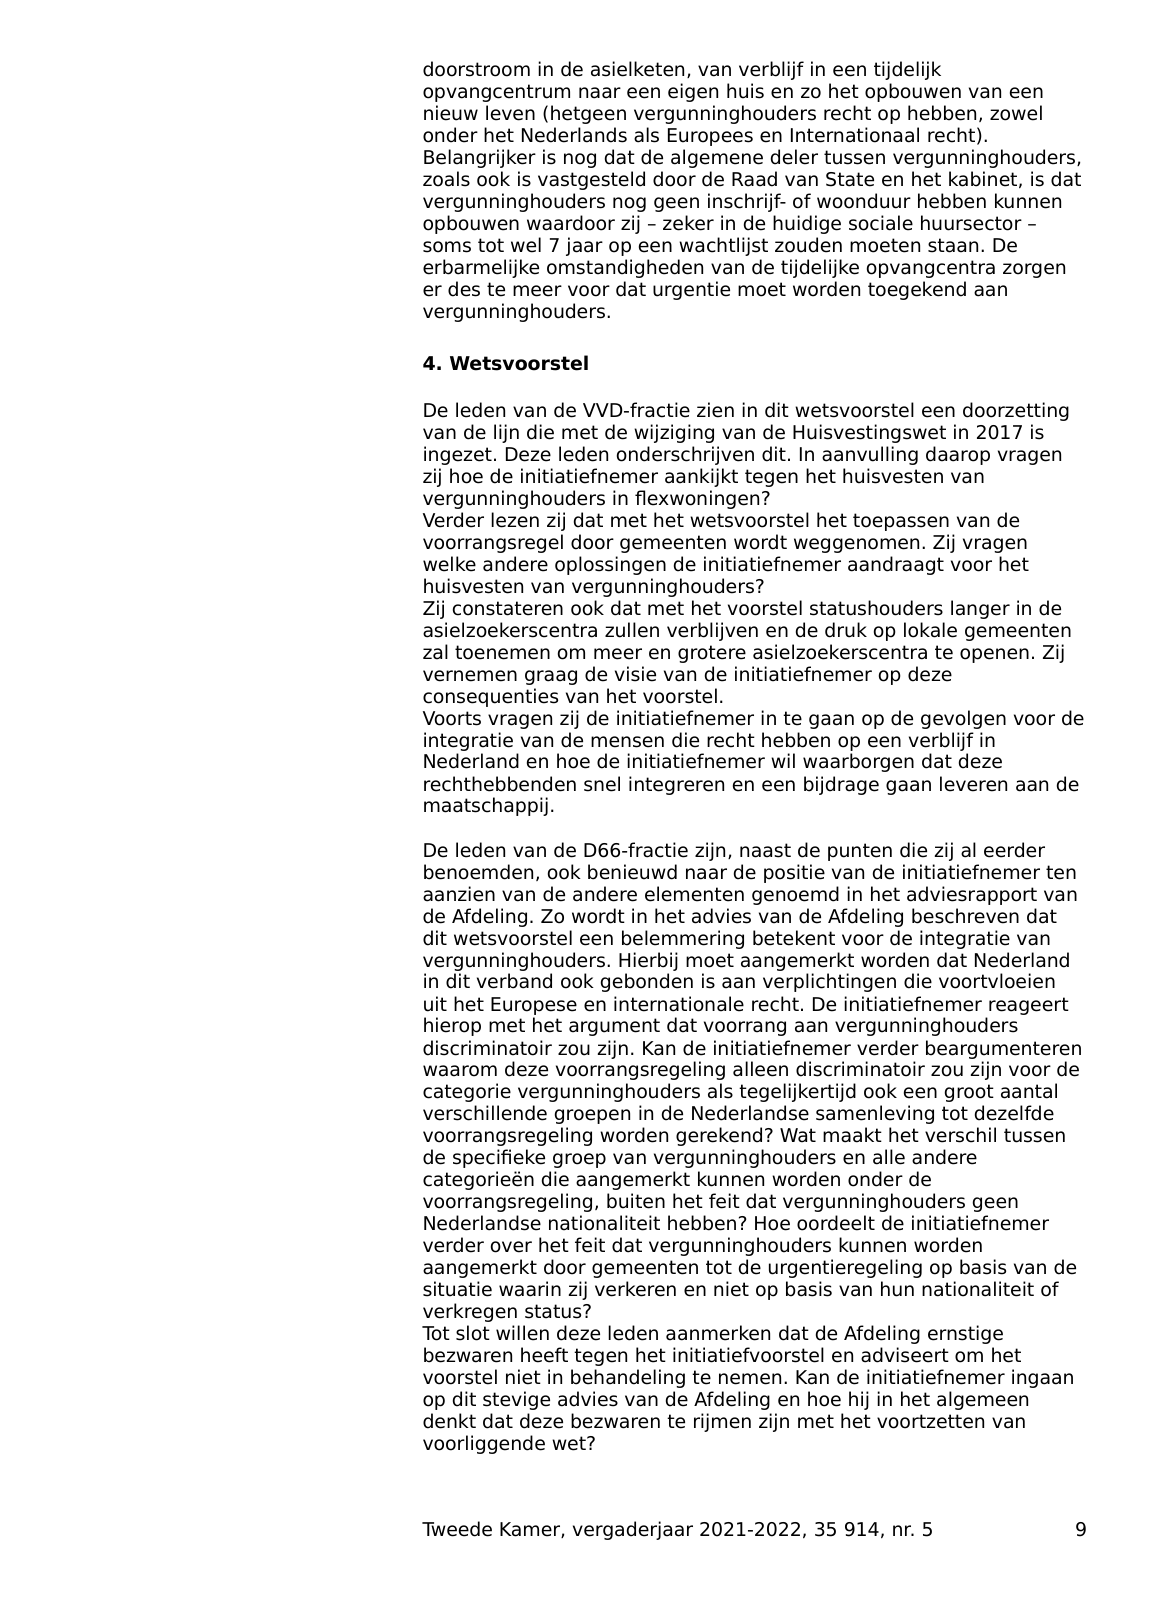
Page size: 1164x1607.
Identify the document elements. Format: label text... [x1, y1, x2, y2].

text De leden van de VVD-fractie zien in dit wetsvoorstel een doorzetting van de lijn die met de wijziging van de Huisvestingswet in 2017 is ingezet. Deze leden onderschrijven dit. In aanvulling daarop vragen zij hoe de initiatiefnemer aankijkt tegen het huisvesten van vergunninghouders in flexwoningen? [422, 400, 1087, 510]
text Voorts vragen zij de initiatiefnemer in te gaan op de gevolgen voor de integratie van de mensen die recht hebben op een verblijf in Nederland en hoe de initiatiefnemer wil waarborgen dat deze rechthebbenden snel integreren en een bijdrage gaan leveren aan de maatschappij. [422, 707, 1087, 817]
subtitle 4. Wetsvoorstel [422, 353, 1087, 375]
text doorstroom in de asielketen, van verblijf in een tijdelijk opvangcentrum naar een eigen huis en zo het opbouwen van een nieuw leven (hetgeen vergunninghouders recht op hebben, zowel onder het Nederlands als Europees en Internationaal recht). Belangrijker is nog dat de algemene deler tussen vergunninghouders, zoals ook is vastgesteld door de Raad van State en het kabinet, is dat vergunninghouders nog geen inschrijf- of woonduur hebben kunnen opbouwen waardoor zij – zeker in de huidige sociale huursector – soms tot wel 7 jaar op een wachtlijst zouden moeten staan. De erbarmelijke omstandigheden van de tijdelijke opvangcentra zorgen er des te meer voor dat urgentie moet worden toegekend aan vergunninghouders. [422, 59, 1087, 323]
text Verder lezen zij dat met het wetsvoorstel het toepassen van de voorrangsregel door gemeenten wordt weggenomen. Zij vragen welke andere oplossingen de initiatiefnemer aandraagt voor het huisvesten van vergunninghouders? [422, 510, 1087, 598]
text Tot slot willen deze leden aanmerken dat de Afdeling ernstige bezwaren heeft tegen het initiatiefvoorstel en adviseert om het voorstel niet in behandeling te nemen. Kan de initiatiefnemer ingaan op dit stevige advies van de Afdeling en hoe hij in het algemeen denkt dat deze bezwaren te rijmen zijn met het voortzetten van voorliggende wet? [422, 1323, 1087, 1455]
text Zij constateren ook dat met het voorstel statushouders langer in de asielzoekerscentra zullen verblijven en de druk op lokale gemeenten zal toenemen om meer en grotere asielzoekerscentra te openen. Zij vernemen graag de visie van de initiatiefnemer op deze consequenties van het voorstel. [422, 598, 1087, 707]
text De leden van de D66-fractie zijn, naast de punten die zij al eerder benoemden, ook benieuwd naar de positie van de initiatiefnemer ten aanzien van de andere elementen genoemd in het adviesrapport van de Afdeling. Zo wordt in het advies van de Afdeling beschreven dat dit wetsvoorstel een belemmering betekent voor de integratie van vergunninghouders. Hierbij moet aangemerkt worden dat Nederland in dit verband ook gebonden is aan verplichtingen die voortvloeien uit het Europese en internationale recht. De initiatiefnemer reageert hierop met het argument dat voorrang aan vergunninghouders discriminatoir zou zijn. Kan de initiatiefnemer verder beargumenteren waarom deze voorrangsregeling alleen discriminatoir zou zijn voor de categorie vergunninghouders als tegelijkertijd ook een groot aantal verschillende groepen in de Nederlandse samenleving tot dezelfde voorrangsregeling worden gerekend? Wat maakt het verschil tussen de specifieke groep van vergunninghouders en alle andere categorieën die aangemerkt kunnen worden onder de voorrangsregeling, buiten het feit dat vergunninghouders geen Nederlandse nationaliteit hebben? Hoe oordeelt de initiatiefnemer verder over het feit dat vergunninghouders kunnen worden aangemerkt door gemeenten tot de urgentieregeling op basis van de situatie waarin zij verkeren en niet op basis van hun nationaliteit of verkregen status? [422, 839, 1087, 1323]
